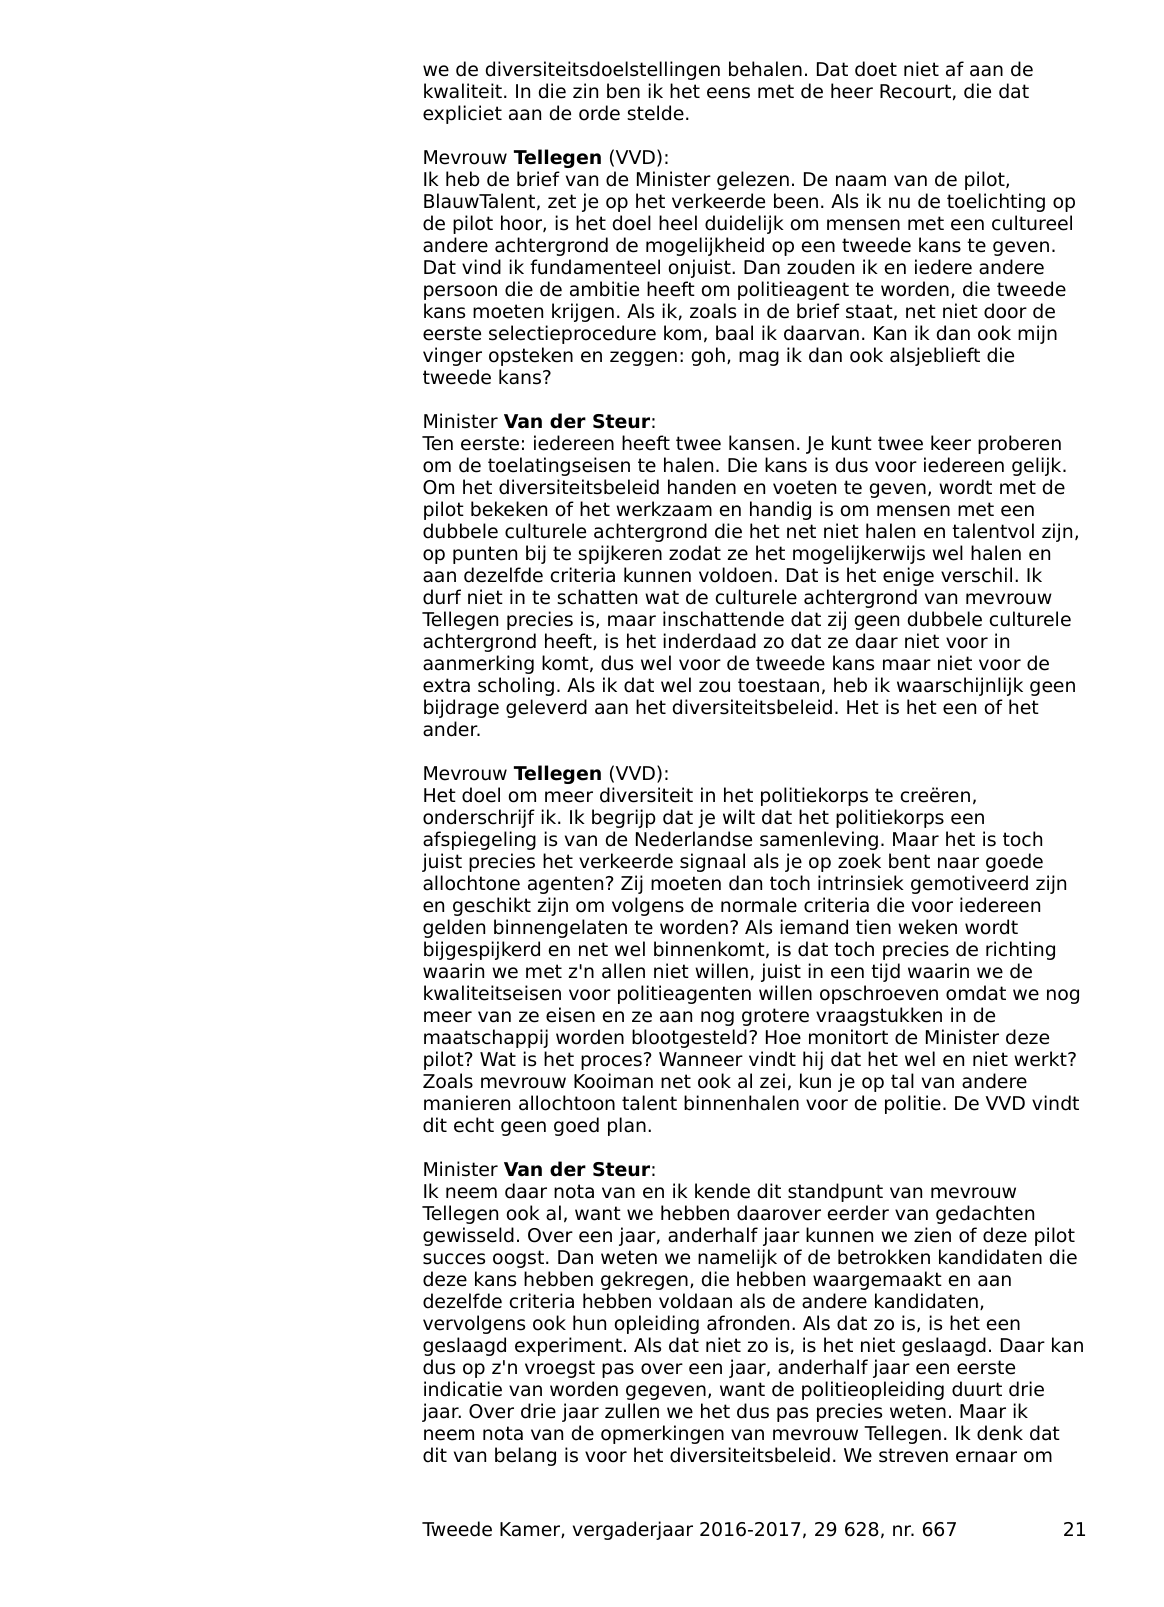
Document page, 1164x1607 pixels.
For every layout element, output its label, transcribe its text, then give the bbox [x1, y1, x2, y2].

text Minister Van der Steur: [422, 1159, 1087, 1181]
text Ten eerste: iedereen heeft twee kansen. Je kunt twee keer proberen om de toelatingseisen te halen. Die kans is dus voor iedereen gelijk. Om het diversiteitsbeleid handen en voeten te geven, wordt met de pilot bekeken of het werkzaam en handig is om mensen met een dubbele culturele achtergrond die het net niet halen en talentvol zijn, op punten bij te spijkeren zodat ze het mogelijkerwijs wel halen en aan dezelfde criteria kunnen voldoen. Dat is het enige verschil. Ik durf niet in te schatten wat de culturele achtergrond van mevrouw Tellegen precies is, maar inschattende dat zij geen dubbele culturele achtergrond heeft, is het inderdaad zo dat ze daar niet voor in aanmerking komt, dus wel voor de tweede kans maar niet voor de extra scholing. Als ik dat wel zou toestaan, heb ik waarschijnlijk geen bijdrage geleverd aan het diversiteitsbeleid. Het is het een of het ander. [422, 433, 1087, 741]
text Mevrouw Tellegen (VVD): [422, 763, 1087, 785]
text Mevrouw Tellegen (VVD): [422, 147, 1087, 169]
text Ik neem daar nota van en ik kende dit standpunt van mevrouw Tellegen ook al, want we hebben daarover eerder van gedachten gewisseld. Over een jaar, anderhalf jaar kunnen we zien of deze pilot succes oogst. Dan weten we namelijk of de betrokken kandidaten die deze kans hebben gekregen, die hebben waargemaakt en aan dezelfde criteria hebben voldaan als de andere kandidaten, vervolgens ook hun opleiding afronden. Als dat zo is, is het een geslaagd experiment. Als dat niet zo is, is het niet geslaagd. Daar kan dus op z'n vroegst pas over een jaar, anderhalf jaar een eerste indicatie van worden gegeven, want de politieopleiding duurt drie jaar. Over drie jaar zullen we het dus pas precies weten. Maar ik neem nota van de opmerkingen van mevrouw Tellegen. Ik denk dat dit van belang is voor het diversiteitsbeleid. We streven ernaar om [422, 1181, 1087, 1467]
text Het doel om meer diversiteit in het politiekorps te creëren, onderschrijf ik. Ik begrijp dat je wilt dat het politiekorps een afspiegeling is van de Nederlandse samenleving. Maar het is toch juist precies het verkeerde signaal als je op zoek bent naar goede allochtone agenten? Zij moeten dan toch intrinsiek gemotiveerd zijn en geschikt zijn om volgens de normale criteria die voor iedereen gelden binnengelaten te worden? Als iemand tien weken wordt bijgespijkerd en net wel binnenkomt, is dat toch precies de richting waarin we met z'n allen niet willen, juist in een tijd waarin we de kwaliteitseisen voor politieagenten willen opschroeven omdat we nog meer van ze eisen en ze aan nog grotere vraagstukken in de maatschappij worden blootgesteld? Hoe monitort de Minister deze pilot? Wat is het proces? Wanneer vindt hij dat het wel en niet werkt? Zoals mevrouw Kooiman net ook al zei, kun je op tal van andere manieren allochtoon talent binnenhalen voor de politie. De VVD vindt dit echt geen goed plan. [422, 785, 1087, 1137]
text Ik heb de brief van de Minister gelezen. De naam van de pilot, BlauwTalent, zet je op het verkeerde been. Als ik nu de toelichting op de pilot hoor, is het doel heel duidelijk om mensen met een cultureel andere achtergrond de mogelijkheid op een tweede kans te geven. Dat vind ik fundamenteel onjuist. Dan zouden ik en iedere andere persoon die de ambitie heeft om politieagent te worden, die tweede kans moeten krijgen. Als ik, zoals in de brief staat, net niet door de eerste selectieprocedure kom, baal ik daarvan. Kan ik dan ook mijn vinger opsteken en zeggen: goh, mag ik dan ook alsjeblieft die tweede kans? [422, 169, 1087, 389]
text we de diversiteitsdoelstellingen behalen. Dat doet niet af aan de kwaliteit. In die zin ben ik het eens met de heer Recourt, die dat expliciet aan de orde stelde. [422, 59, 1087, 125]
text Minister Van der Steur: [422, 411, 1087, 433]
